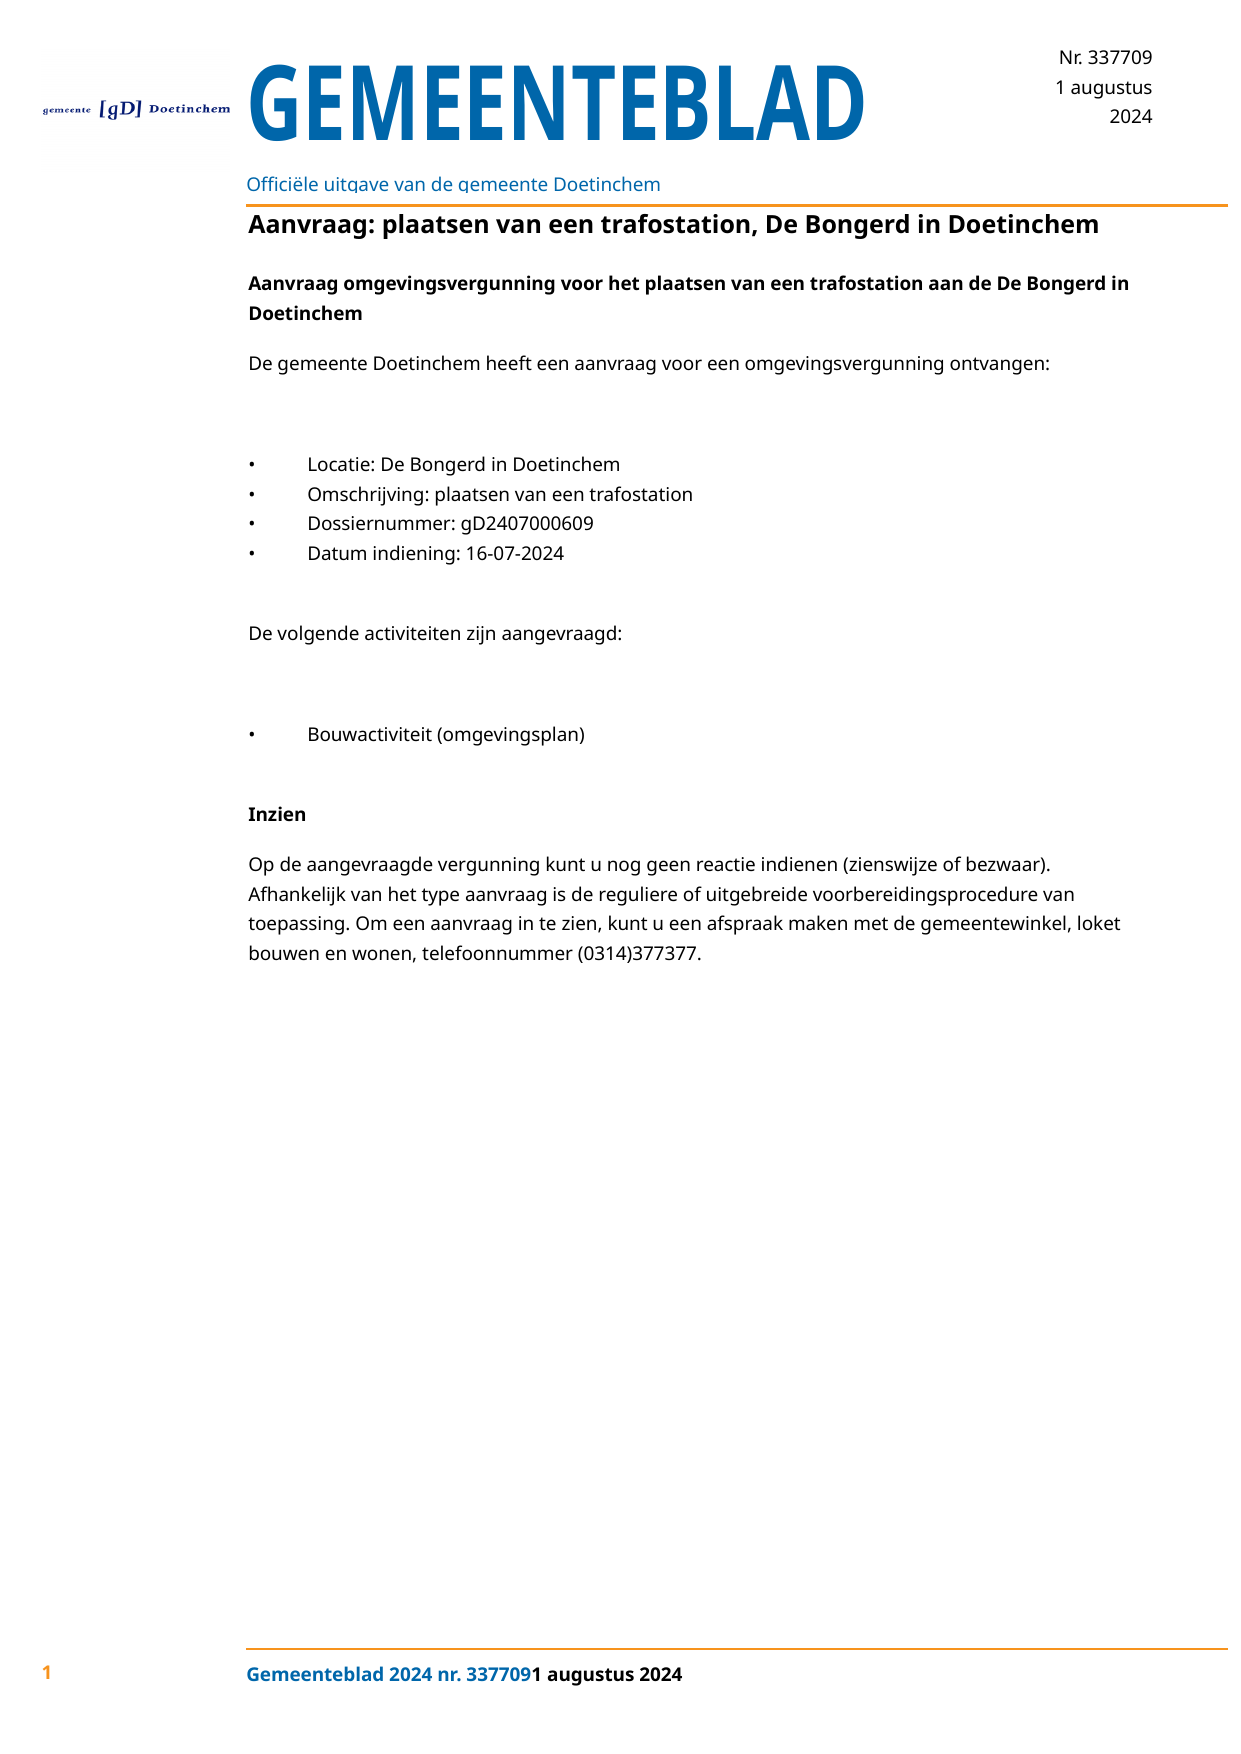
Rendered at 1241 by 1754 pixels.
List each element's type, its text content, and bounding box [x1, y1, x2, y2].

list Dossiernummer: gD2407000609 [248, 510, 1152, 536]
text Aanvraag: plaatsen van een trafostation, De Bongerd in Doetinchem [248, 207, 1152, 241]
text De volgende activiteiten zijn aangevraagd: [248, 620, 1152, 646]
text Inzien [248, 801, 1152, 826]
list Bouwactiviteit (omgevingsplan) [248, 721, 1152, 746]
picture [41, 47, 231, 172]
list Omschrijving: plaatsen van een trafostation [248, 481, 1152, 506]
list Datum indiening: 16-07-2024 [248, 540, 1152, 566]
text Op de aangevraagde vergunning kunt u nog geen reactie indienen (zienswijze of bezwaar). Afhankelijk van het type aanvraag is de reguliere of uitgebreide voorbereidingsprocedure van toepassing. Om een aanvraag in te zien, kunt u een afspraak maken met de gemeentewinkel, loket bouwen en wonen, telefoonnummer (0314)377377. [248, 851, 1152, 966]
text De gemeente Doetinchem heeft een aanvraag voor een omgevingsvergunning ontvangen: [248, 350, 1152, 376]
list Locatie: De Bongerd in Doetinchem [248, 451, 1152, 477]
text Aanvraag omgevingsvergunning voor het plaatsen van een trafostation aan de De Bongerd in Doetinchem [248, 270, 1152, 326]
